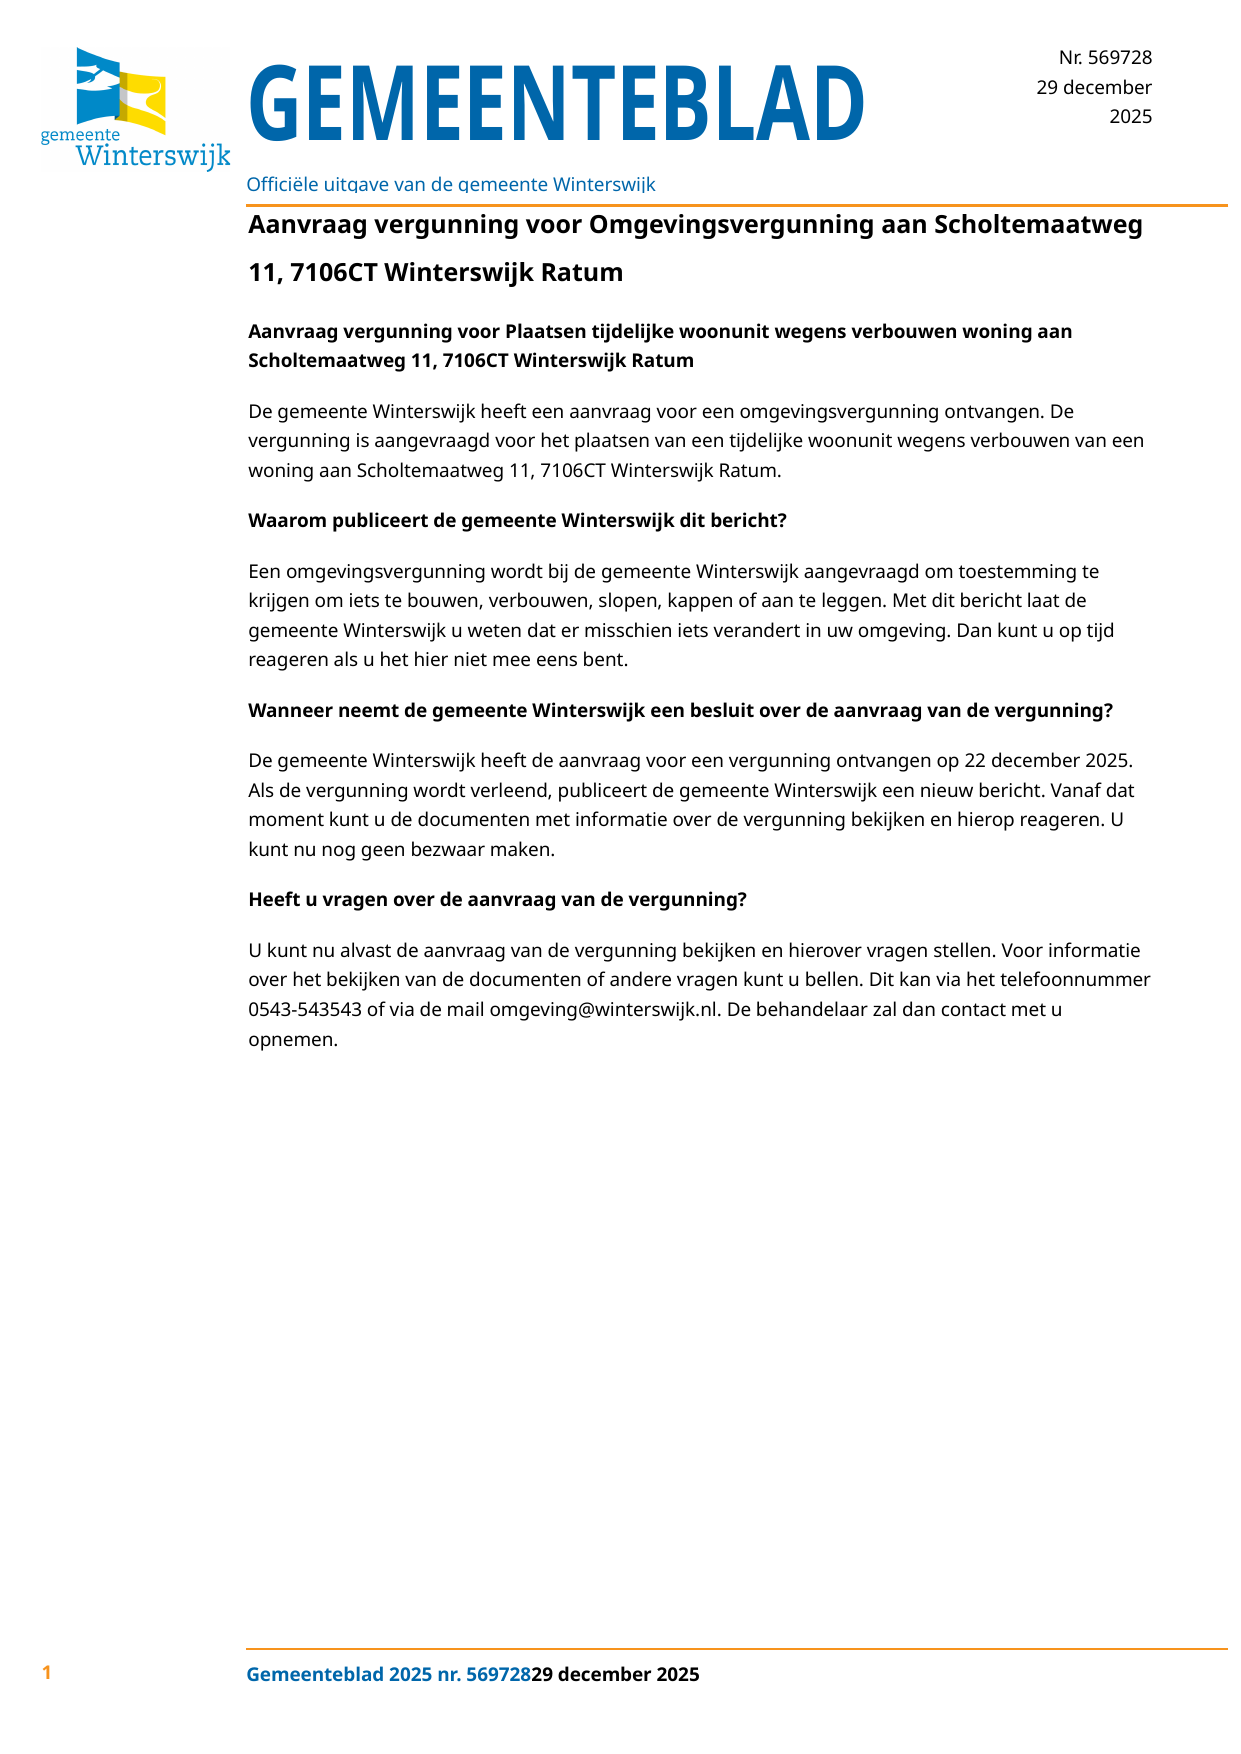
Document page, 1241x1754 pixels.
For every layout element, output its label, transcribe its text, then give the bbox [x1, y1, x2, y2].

text Aanvraag vergunning voor Plaatsen tijdelijke woonunit wegens verbouwen woning aan Scholtemaatweg 11, 7106CT Winterswijk Ratum [248, 318, 1152, 373]
text Heeft u vragen over de aanvraag van de vergunning? [248, 887, 1152, 912]
picture [225, 153, 231, 162]
text Een omgevingsvergunning wordt bij de gemeente Winterswijk aangevraagd om toestemming te krijgen om iets te bouwen, verbouwen, slopen, kappen of aan te leggen. Met dit bericht laat de gemeente Winterswijk u weten dat er misschien iets verandert in uw omgeving. Dan kunt u op tijd reageren als u het hier niet mee eens bent. [248, 558, 1152, 672]
text De gemeente Winterswijk heeft de aanvraag voor een vergunning ontvangen op 22 december 2025. Als de vergunning wordt verleend, publiceert de gemeente Winterswijk een nieuw bericht. Vanaf dat moment kunt u de documenten met informatie over de vergunning bekijken en hierop reageren. U kunt nu nog geen bezwaar maken. [248, 747, 1152, 862]
text Waarom publiceert de gemeente Winterswijk dit bericht? [248, 507, 1152, 533]
text De gemeente Winterswijk heeft een aanvraag voor een omgevingsvergunning ontvangen. De vergunning is aangevraagd voor het plaatsen van een tijdelijke woonunit wegens verbouwen van een woning aan Scholtemaatweg 11, 7106CT Winterswijk Ratum. [248, 398, 1152, 483]
picture [41, 47, 231, 172]
text Aanvraag vergunning voor Omgevingsvergunning aan Scholtemaatweg 11, 7106CT Winterswijk Ratum [248, 207, 1152, 288]
text U kunt nu alvast de aanvraag van de vergunning bekijken en hierover vragen stellen. Voor informatie over het bekijken van de documenten of andere vragen kunt u bellen. Dit kan via het telefoonnummer 0543-543543 of via de mail omgeving@winterswijk.nl. De behandelaar zal dan contact met u opnemen. [248, 937, 1152, 1052]
text Wanneer neemt de gemeente Winterswijk een besluit over de aanvraag van de vergunning? [248, 697, 1152, 723]
